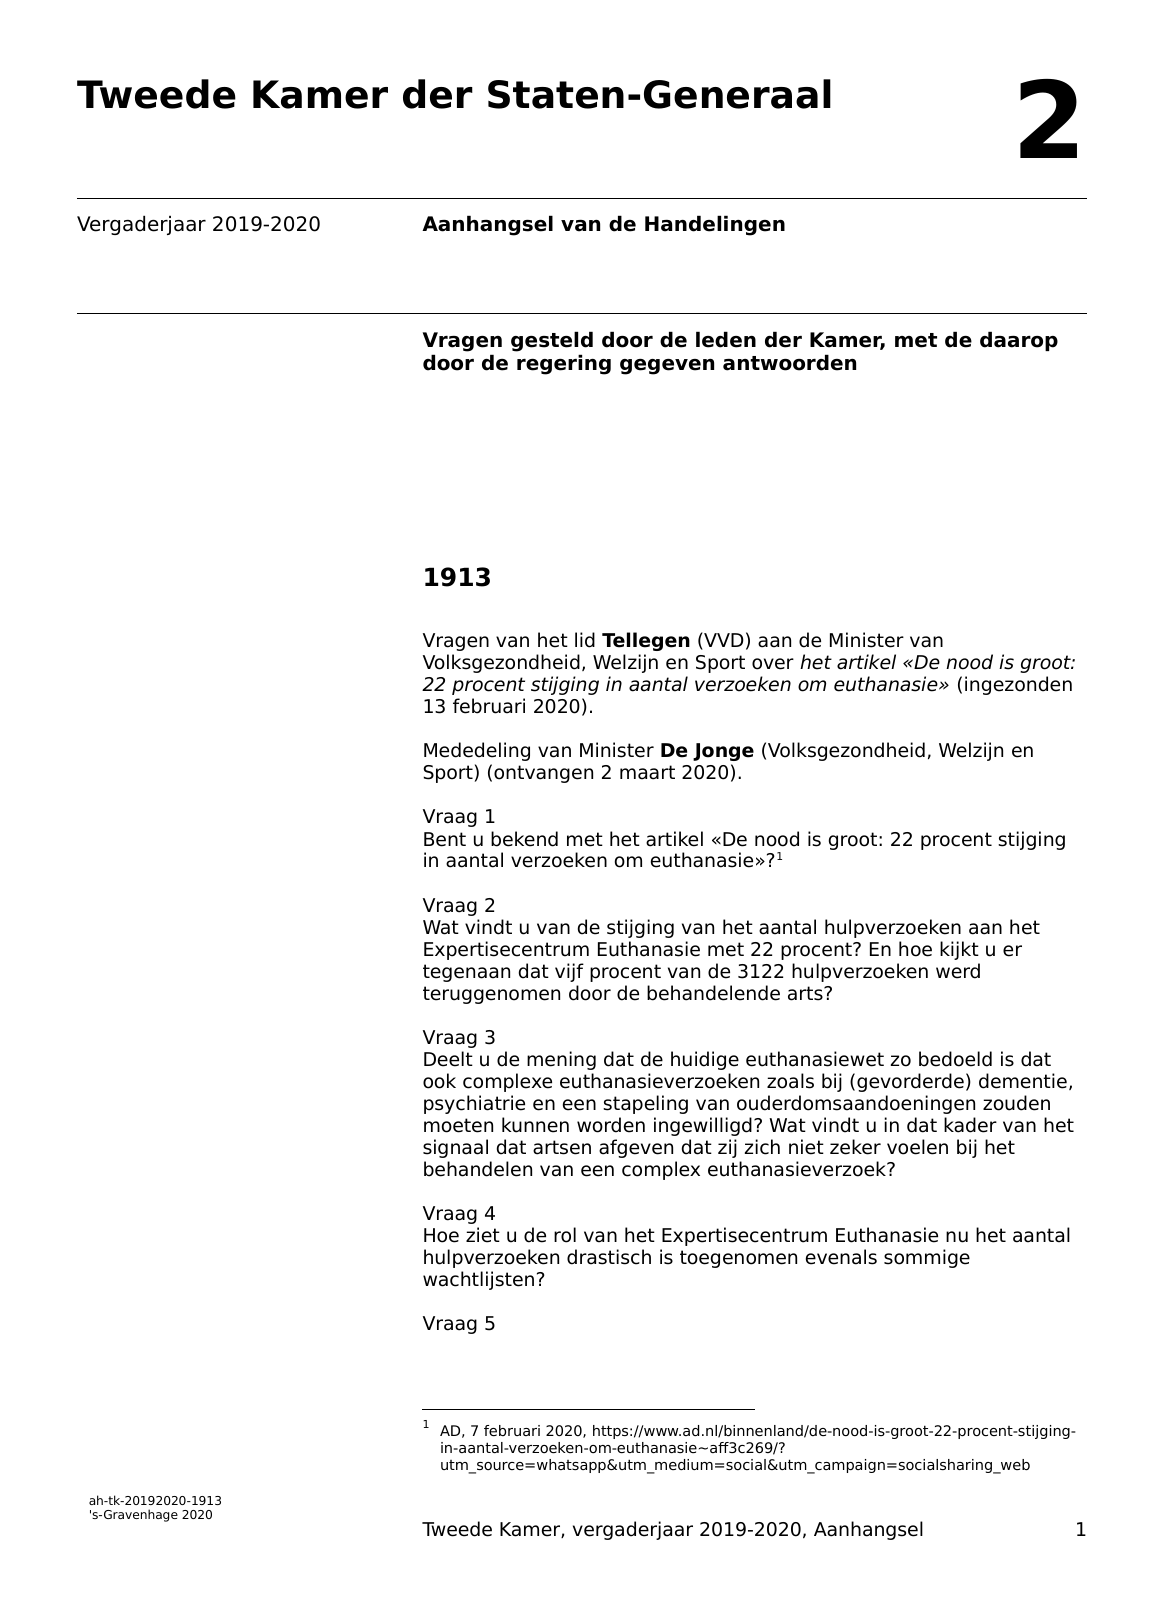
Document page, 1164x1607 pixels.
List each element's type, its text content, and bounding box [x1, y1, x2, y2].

text Vraag 5 [422, 1313, 1087, 1335]
text 's-Gravenhage 2020 [88, 1508, 323, 1522]
text ah-tk-20192020-1913 [88, 1494, 323, 1508]
text AD, 7 februari 2020, https://www.ad.nl/binnenland/de-nood-is-groot-22-procent-stijging-in-aantal-verzoeken-om-euthanasie~aff3c269/?utm_source=whatsapp&utm_medium=social&utm_campaign=socialsharing_web [422, 1418, 1087, 1474]
text Vraag 4 [422, 1203, 1087, 1225]
text Hoe ziet u de rol van het Expertisecentrum Euthanasie nu het aantal hulpverzoeken drastisch is toegenomen evenals sommige wachtlijsten? [422, 1225, 1087, 1291]
table_header Tweede Kamer der Staten-Generaal [77, 59, 886, 198]
text Vragen van het lid Tellegen (VVD) aan de Minister van Volksgezondheid, Welzijn en Sport over het artikel «De nood is groot: 22 procent stijging in aantal verzoeken om euthanasie» (ingezonden 13 februari 2020). [422, 630, 1087, 718]
text Deelt u de mening dat de huidige euthanasiewet zo bedoeld is dat ook complexe euthanasieverzoeken zoals bij (gevorderde) dementie, psychiatrie en een stapeling van ouderdomsaandoeningen zouden moeten kunnen worden ingewilligd? Wat vindt u in dat kader van het signaal dat artsen afgeven dat zij zich niet zeker voelen bij het behandelen van een complex euthanasieverzoek? [422, 1049, 1087, 1181]
table_cell Vergaderjaar 2019-2020 [77, 199, 422, 313]
text Mededeling van Minister De Jonge (Volksgezondheid, Welzijn en Sport) (ontvangen 2 maart 2020). [422, 740, 1087, 784]
table_cell Vragen gesteld door de leden der Kamer, met de daarop door de regering gegeven antwoorden [422, 314, 1087, 375]
text Bent u bekend met het artikel «De nood is groot: 22 procent stijging in aantal verzoeken om euthanasie»? [422, 828, 1087, 872]
text Wat vindt u van de stijging van het aantal hulpverzoeken aan het Expertisecentrum Euthanasie met 22 procent? En hoe kijkt u er tegenaan dat vijf procent van de 3122 hulpverzoeken werd teruggenomen door de behandelende arts? [422, 917, 1087, 1004]
text 1913 [422, 563, 1087, 592]
text Vraag 3 [422, 1027, 1087, 1049]
table_header 2 [886, 59, 1087, 198]
table_cell [77, 314, 422, 375]
table_cell Aanhangsel van de Handelingen [422, 199, 1087, 313]
text Vraag 1 [422, 806, 1087, 828]
text Vraag 2 [422, 894, 1087, 917]
